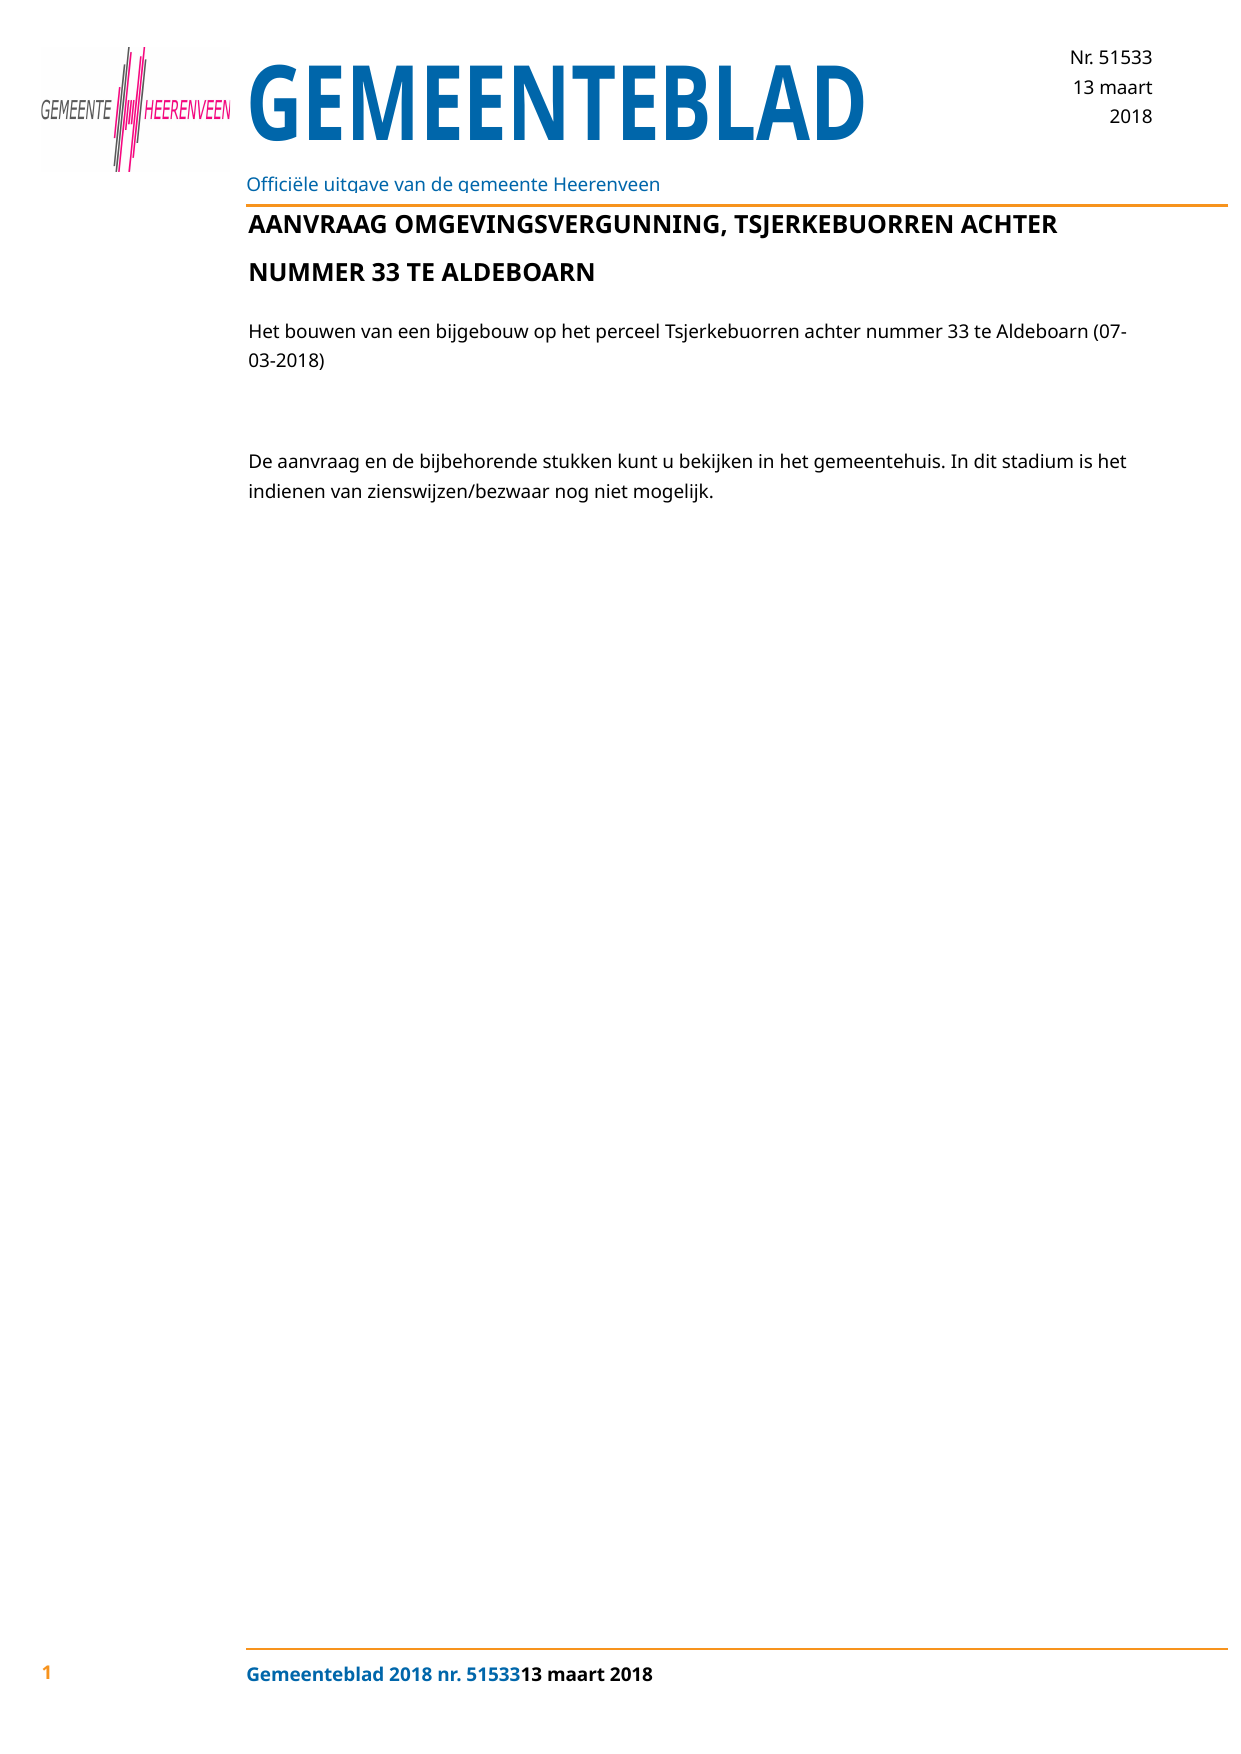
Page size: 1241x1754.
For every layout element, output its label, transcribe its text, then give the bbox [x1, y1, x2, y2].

text Het bouwen van een bijgebouw op het perceel Tsjerkebuorren achter nummer 33 te Aldeboarn (07-03-2018) [248, 318, 1152, 373]
text De aanvraag en de bijbehorende stukken kunt u bekijken in het gemeentehuis. In dit stadium is het indienen van zienswijzen/bezwaar nog niet mogelijk. [248, 448, 1152, 504]
picture [41, 47, 231, 172]
text AANVRAAG OMGEVINGSVERGUNNING, TSJERKEBUORREN ACHTER NUMMER 33 TE ALDEBOARN [248, 207, 1152, 288]
